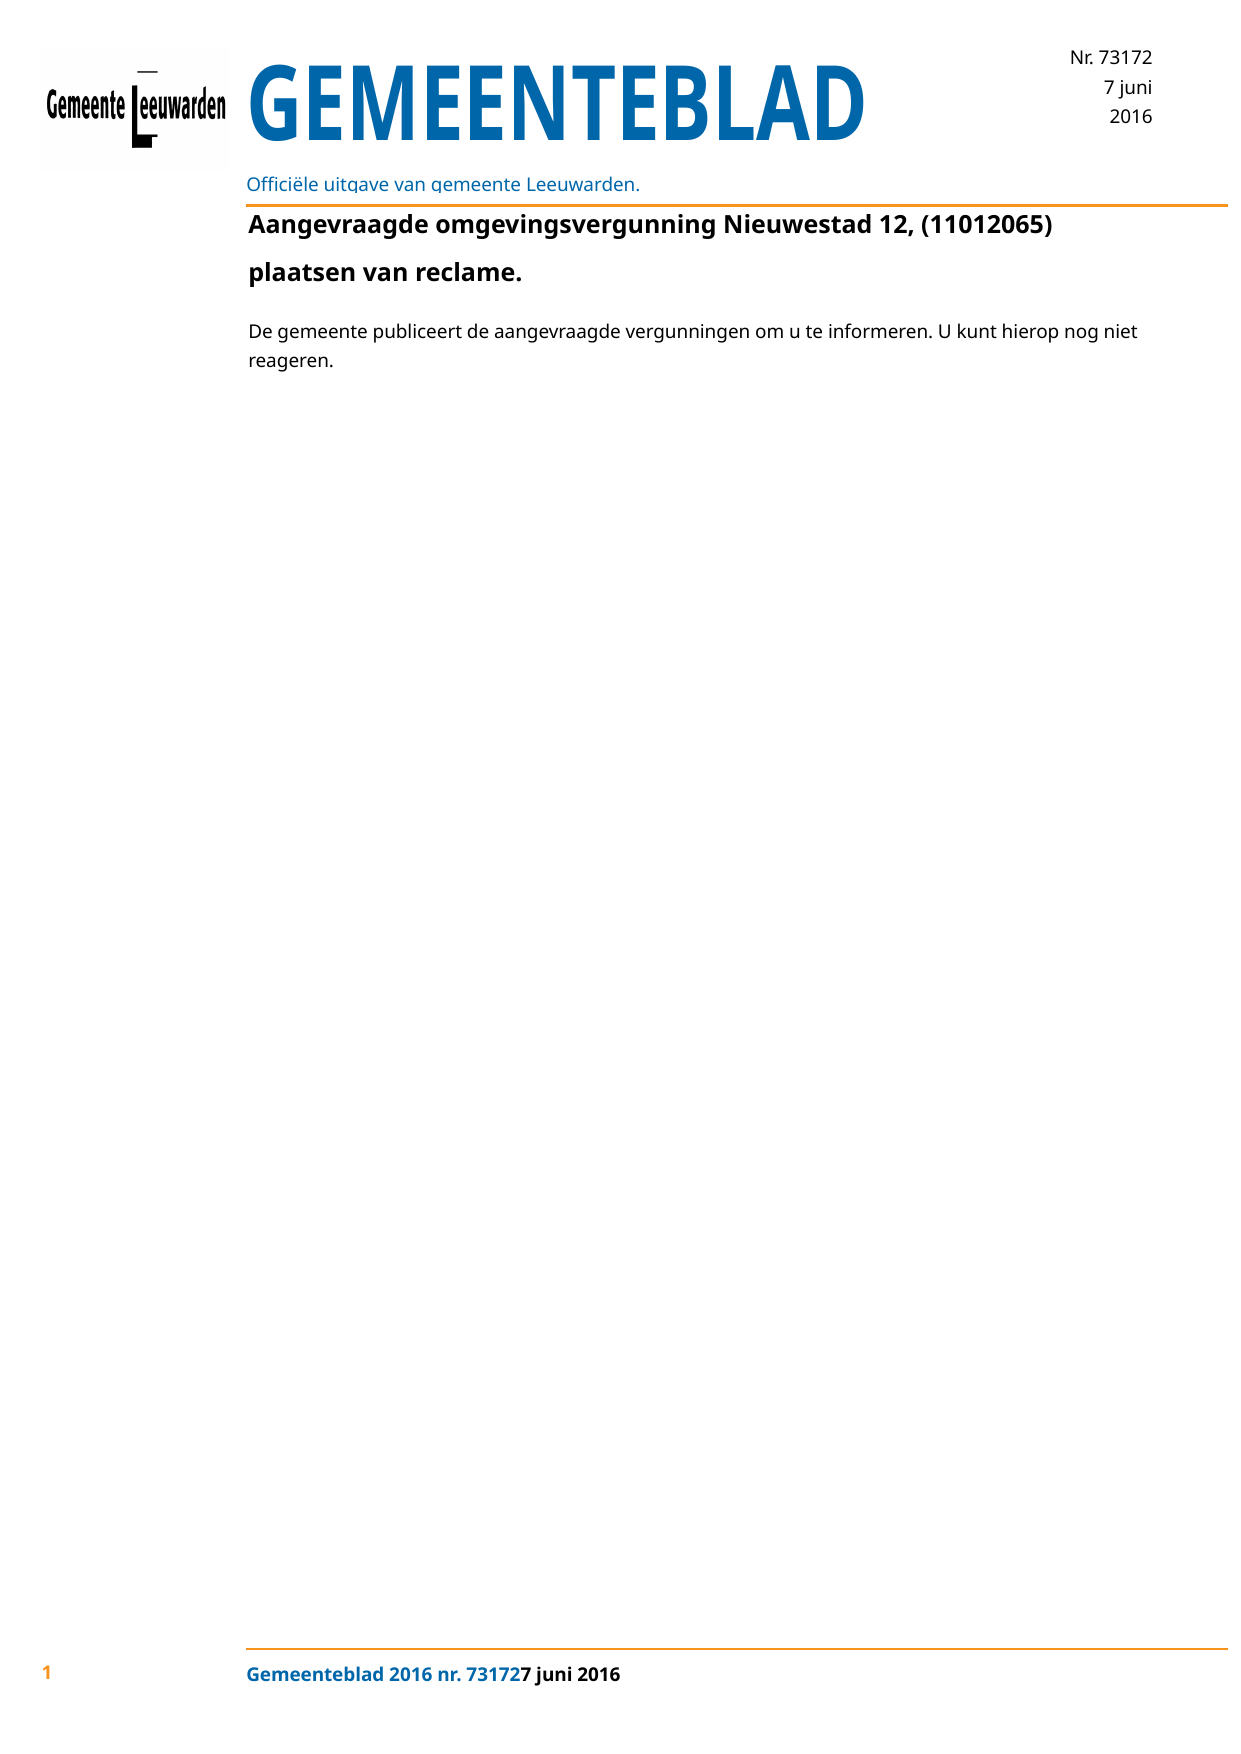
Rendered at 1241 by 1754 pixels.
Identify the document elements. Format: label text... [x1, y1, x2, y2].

text Aangevraagde omgevingsvergunning Nieuwestad 12, (11012065) plaatsen van reclame. [248, 207, 1152, 288]
text De gemeente publiceert de aangevraagde vergunningen om u te informeren. U kunt hierop nog niet reageren. [248, 318, 1152, 373]
picture [41, 47, 231, 172]
